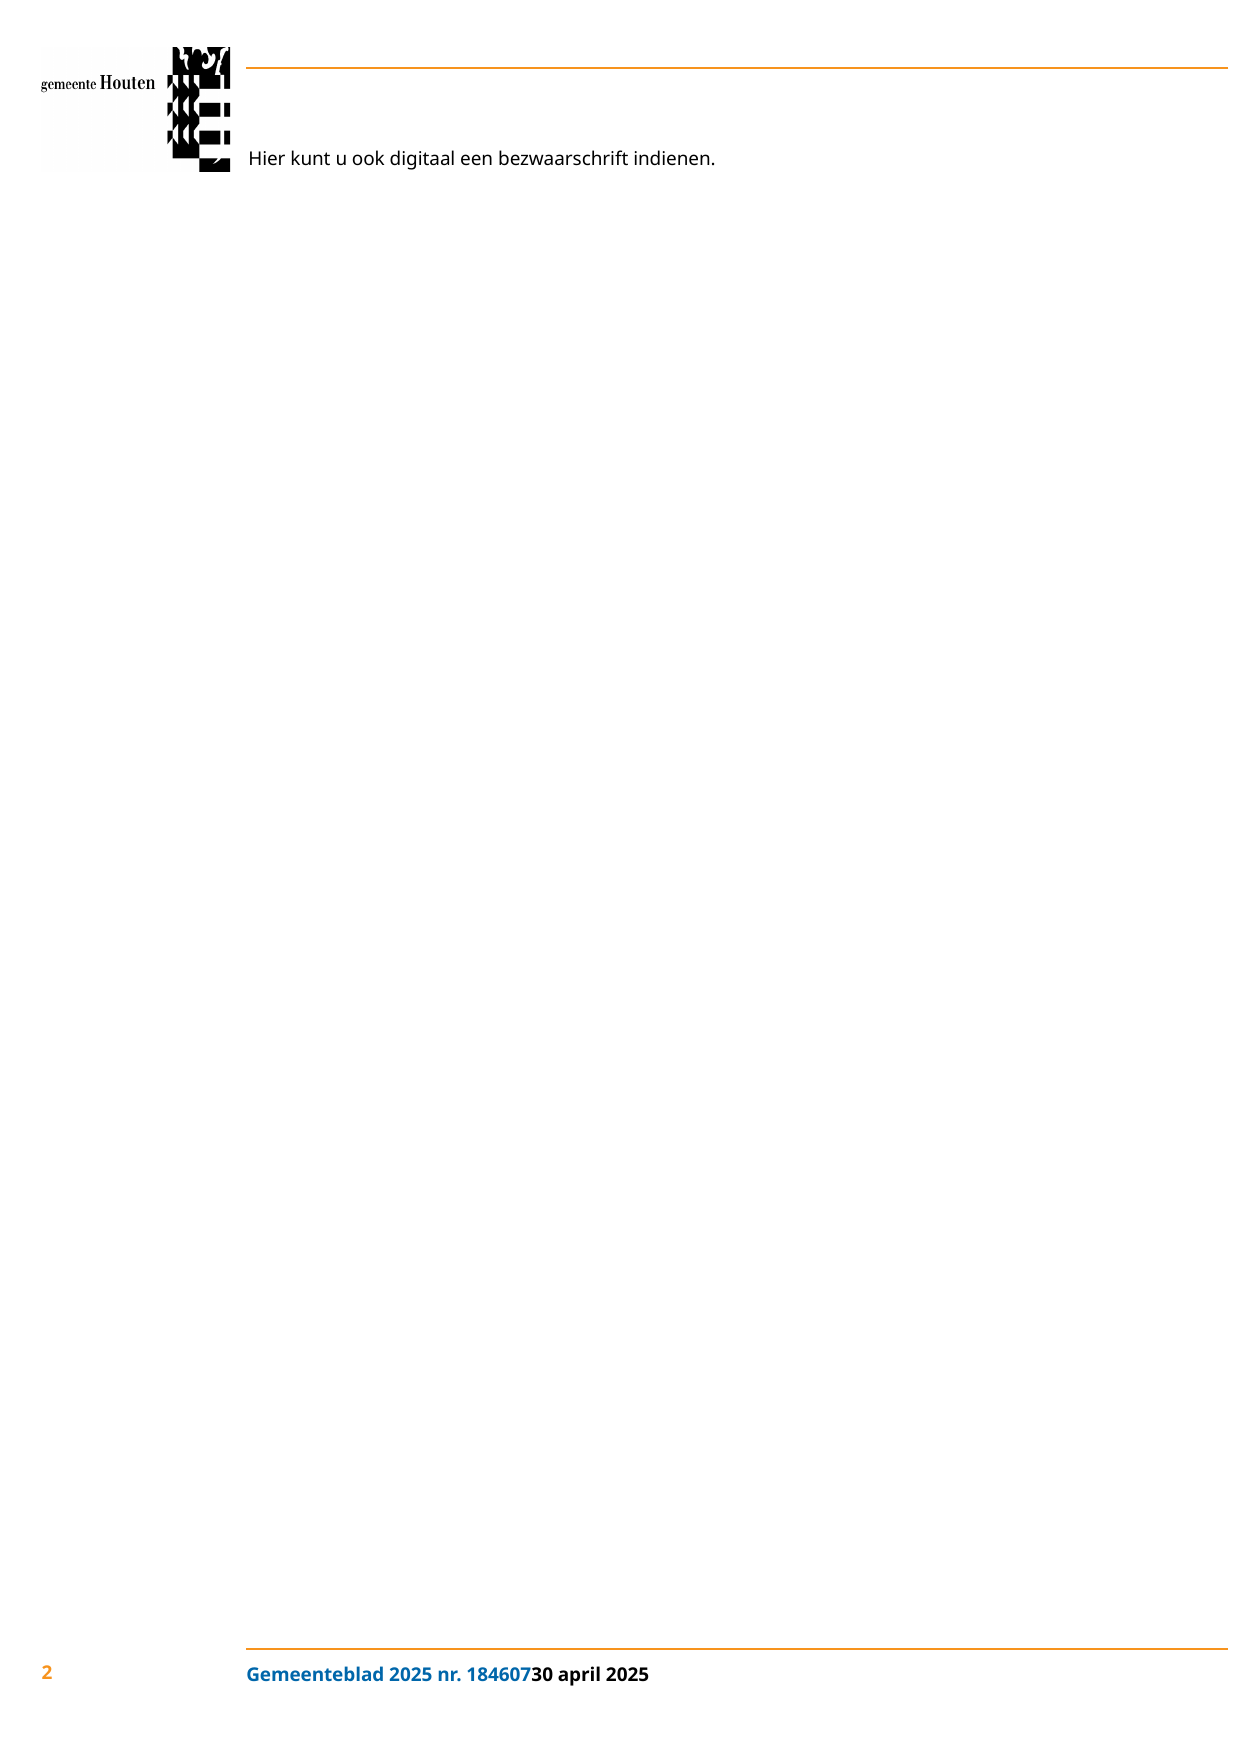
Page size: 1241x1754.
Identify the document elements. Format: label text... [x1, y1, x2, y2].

text Hier kunt u ook digitaal een bezwaarschrift indienen. [248, 145, 1152, 171]
picture [41, 47, 231, 172]
